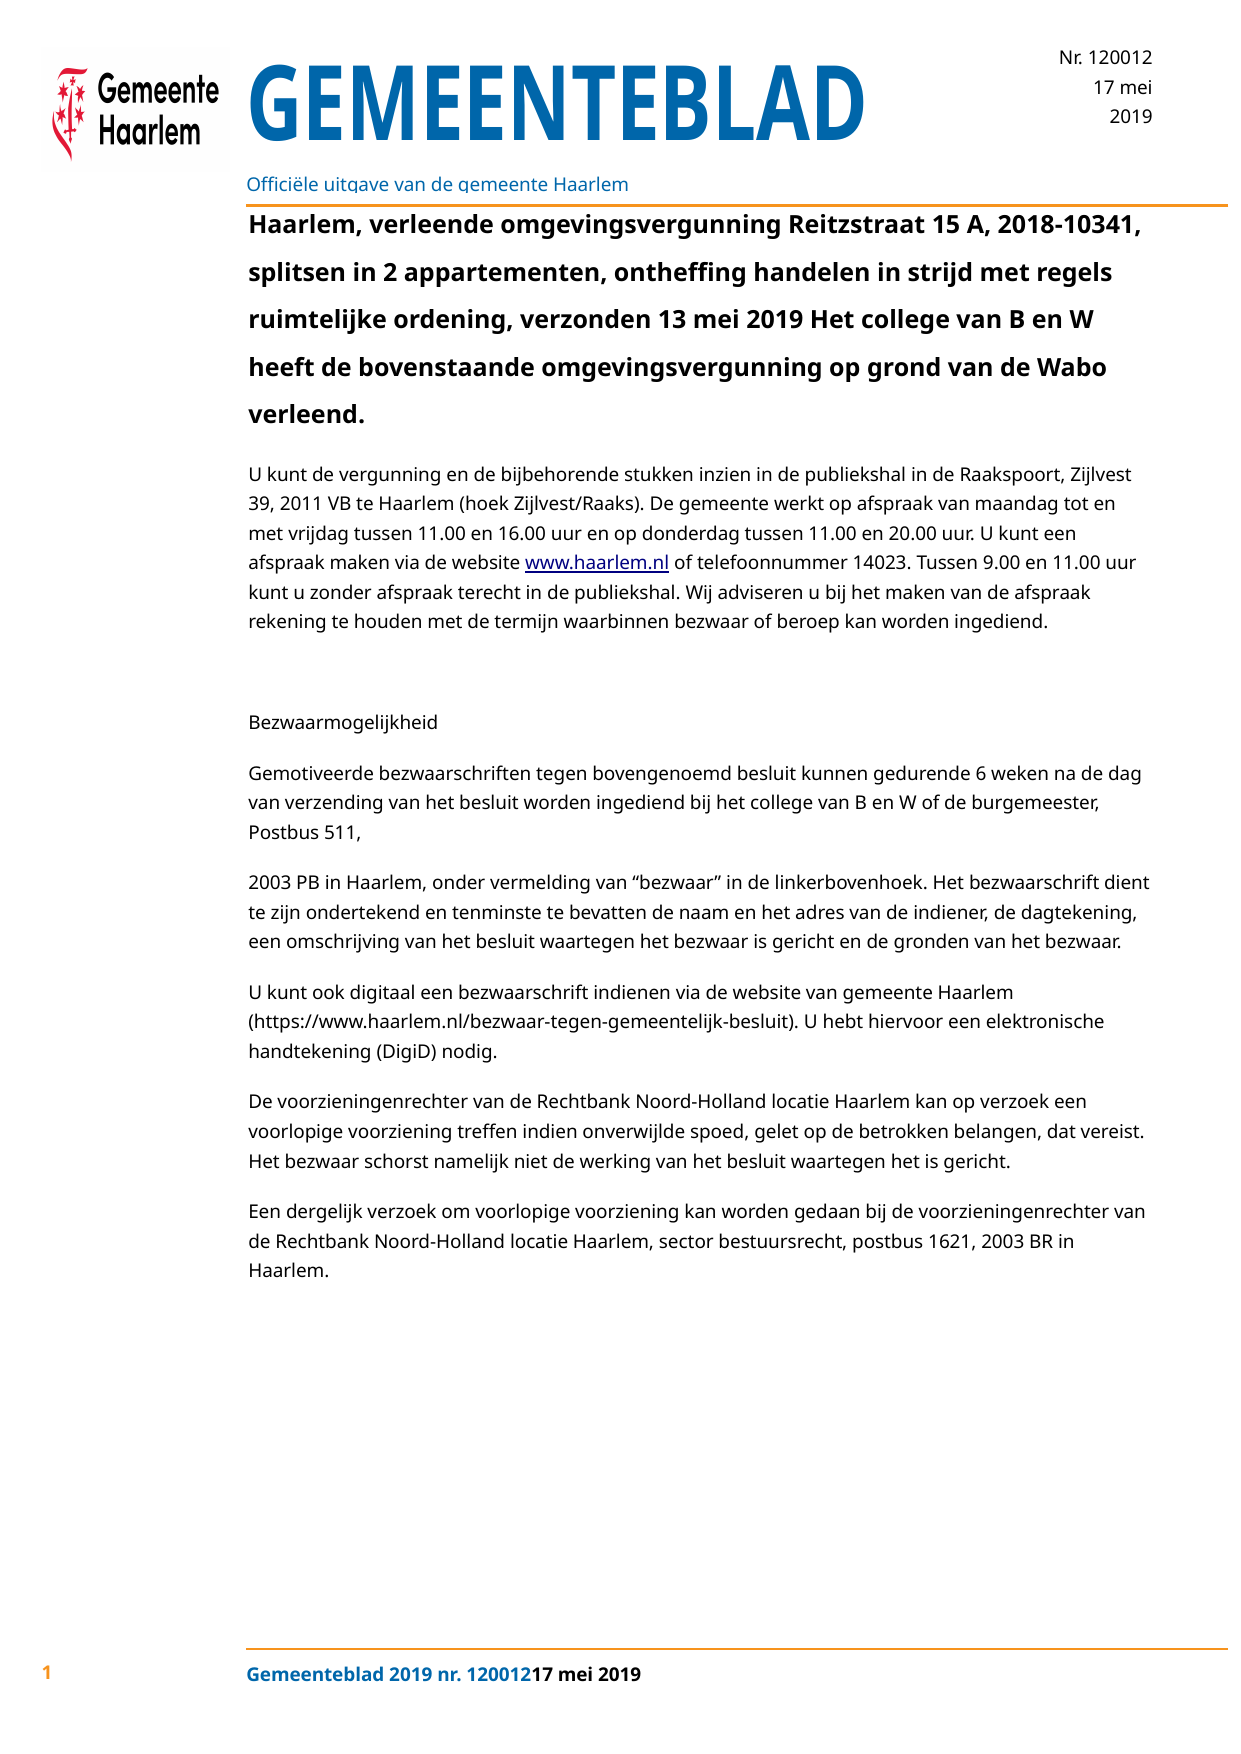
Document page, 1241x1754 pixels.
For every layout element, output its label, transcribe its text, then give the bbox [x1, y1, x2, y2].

text Een dergelijk verzoek om voorlopige voorziening kan worden gedaan bij de voorzieningenrechter van de Rechtbank Noord-Holland locatie Haarlem, sector bestuursrecht, postbus 1621, 2003 BR in Haarlem. [248, 1198, 1152, 1283]
text De voorzieningenrechter van de Rechtbank Noord-Holland locatie Haarlem kan op verzoek een voorlopige voorziening treffen indien onverwijlde spoed, gelet op de betrokken belangen, dat vereist. Het bezwaar schorst namelijk niet de werking van het besluit waartegen het is gericht. [248, 1089, 1152, 1173]
text 2003 PB in Haarlem, onder vermelding van “bezwaar” in de linkerbovenhoek. Het bezwaarschrift dient te zijn ondertekend en tenminste te bevatten de naam en het adres van de indiener, de dagtekening, een omschrijving van het besluit waartegen het bezwaar is gericht en de gronden van het bezwaar. [248, 869, 1152, 954]
text Bezwaarmogelijkheid [248, 709, 1152, 735]
text Haarlem, verleende omgevingsvergunning Reitzstraat 15 A, 2018-10341, splitsen in 2 appartementen, ontheffing handelen in strijd met regels ruimtelijke ordening, verzonden 13 mei 2019 Het college van B en W heeft de bovenstaande omgevingsvergunning op grond van de Wabo verleend. [248, 207, 1152, 431]
picture [41, 47, 231, 172]
text U kunt ook digitaal een bezwaarschrift indienen via de website van gemeente Haarlem (https://www.haarlem.nl/bezwaar-tegen-gemeentelijk-besluit). U hebt hiervoor een elektronische handtekening (DigiD) nodig. [248, 979, 1152, 1064]
text U kunt de vergunning en de bijbehorende stukken inzien in de publiekshal in de Raakspoort, Zijlvest 39, 2011 VB te Haarlem (hoek Zijlvest/Raaks). De gemeente werkt op afspraak van maandag tot en met vrijdag tussen 11.00 en 16.00 uur en op donderdag tussen 11.00 en 20.00 uur. U kunt een afspraak maken via de website www.haarlem.nl of telefoonnummer 14023. Tussen 9.00 en 11.00 uur kunt u zonder afspraak terecht in de publiekshal. Wij adviseren u bij het maken van de afspraak rekening te houden met de termijn waarbinnen bezwaar of beroep kan worden ingediend. [248, 461, 1152, 634]
text Gemotiveerde bezwaarschriften tegen bovengenoemd besluit kunnen gedurende 6 weken na de dag van verzending van het besluit worden ingediend bij het college van B en W of de burgemeester, Postbus 511, [248, 760, 1152, 845]
